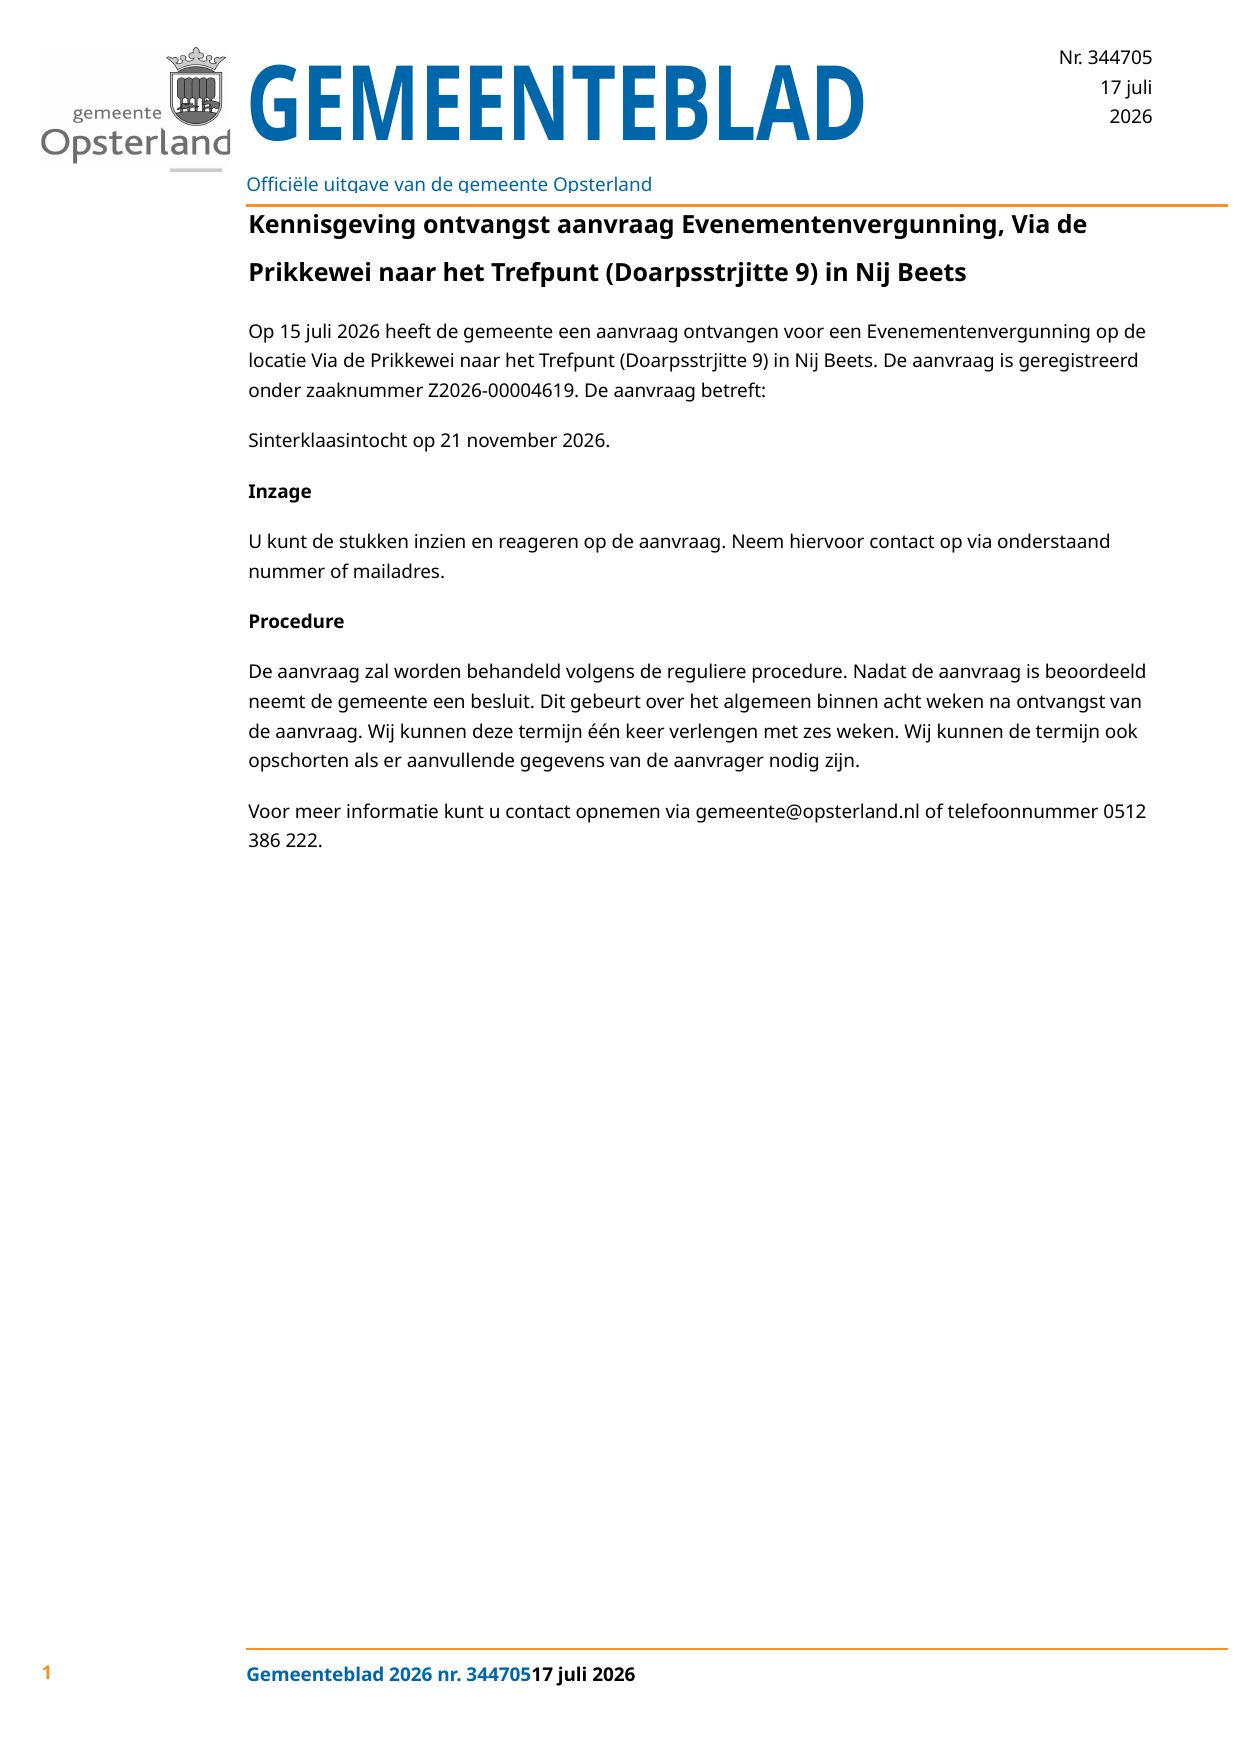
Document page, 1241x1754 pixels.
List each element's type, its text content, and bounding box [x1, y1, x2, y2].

text Kennisgeving ontvangst aanvraag Evenementenvergunning, Via de Prikkewei naar het Trefpunt (Doarpsstrjitte 9) in Nij Beets [248, 207, 1152, 288]
text Op 15 juli 2026 heeft de gemeente een aanvraag ontvangen voor een Evenementenvergunning op de locatie Via de Prikkewei naar het Trefpunt (Doarpsstrjitte 9) in Nij Beets. De aanvraag is geregistreerd onder zaaknummer Z2026-00004619. De aanvraag betreft: [248, 318, 1152, 403]
text Procedure [248, 608, 1152, 634]
picture [41, 47, 231, 172]
text Inzage [248, 478, 1152, 504]
text Voor meer informatie kunt u contact opnemen via gemeente@opsterland.nl of telefoonnummer 0512 386 222. [248, 798, 1152, 853]
text De aanvraag zal worden behandeld volgens de reguliere procedure. Nadat de aanvraag is beoordeeld neemt de gemeente een besluit. Dit gebeurt over het algemeen binnen acht weken na ontvangst van de aanvraag. Wij kunnen deze termijn één keer verlengen met zes weken. Wij kunnen de termijn ook opschorten als er aanvullende gegevens van de aanvrager nodig zijn. [248, 659, 1152, 773]
text U kunt de stukken inzien en reageren op de aanvraag. Neem hiervoor contact op via onderstaand nummer of mailadres. [248, 528, 1152, 584]
text Sinterklaasintocht op 21 november 2026. [248, 427, 1152, 453]
